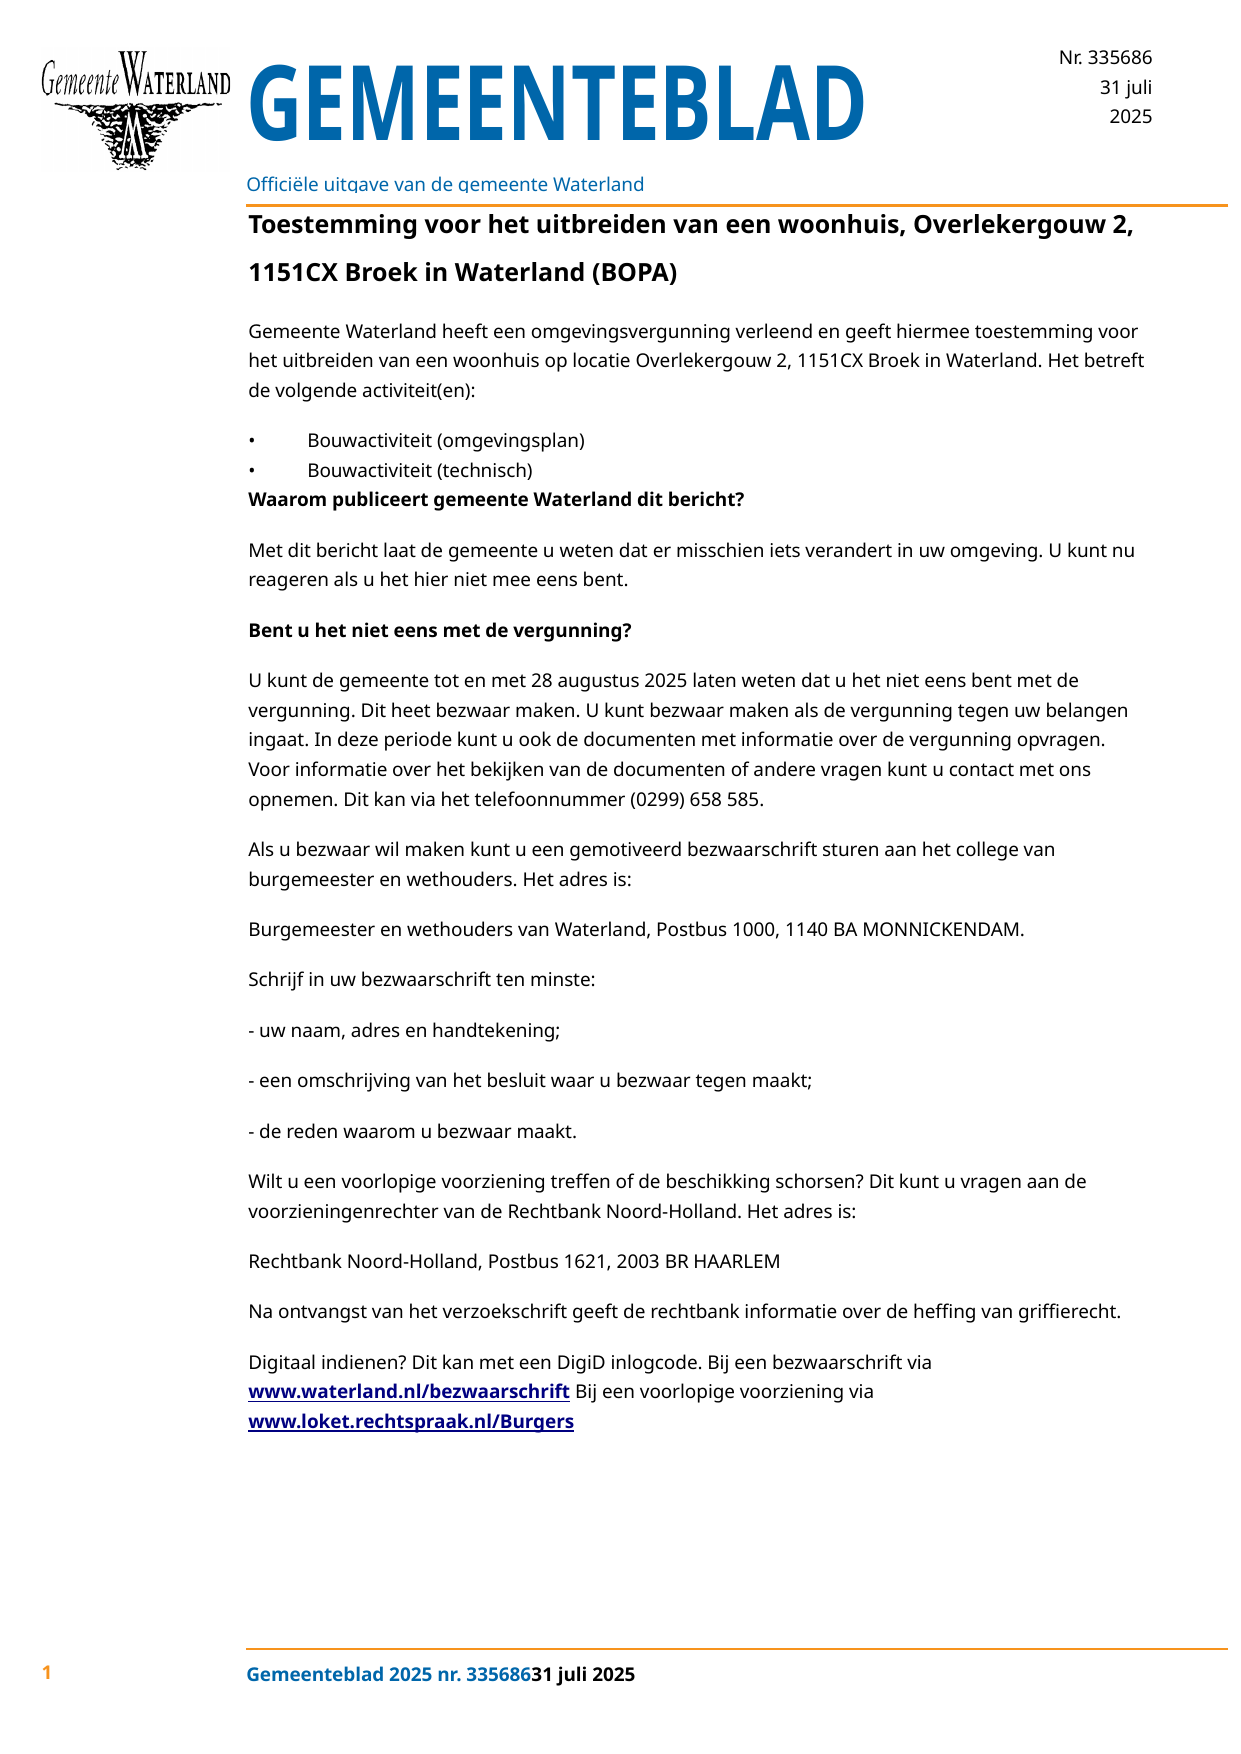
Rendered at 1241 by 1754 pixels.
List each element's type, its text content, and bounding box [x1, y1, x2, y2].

text - een omschrijving van het besluit waar u bezwaar tegen maakt; [248, 1067, 1152, 1093]
text Toestemming voor het uitbreiden van een woonhuis, Overlekergouw 2, 1151CX Broek in Waterland (BOPA) [248, 207, 1152, 288]
text Rechtbank Noord-Holland, Postbus 1621, 2003 BR HAARLEM [248, 1248, 1152, 1274]
text Bent u het niet eens met de vergunning? [248, 617, 1152, 643]
text Gemeente Waterland heeft een omgevingsvergunning verleend en geeft hiermee toestemming voor het uitbreiden van een woonhuis op locatie Overlekergouw 2, 1151CX Broek in Waterland. Het betreft de volgende activiteit(en): [248, 318, 1152, 403]
text - uw naam, adres en handtekening; [248, 1017, 1152, 1043]
text Als u bezwaar wil maken kunt u een gemotiveerd bezwaarschrift sturen aan het college van burgemeester en wethouders. Het adres is: [248, 836, 1152, 892]
text U kunt de gemeente tot en met 28 augustus 2025 laten weten dat u het niet eens bent met de vergunning. Dit heet bezwaar maken. U kunt bezwaar maken als de vergunning tegen uw belangen ingaat. In deze periode kunt u ook de documenten met informatie over de vergunning opvragen. Voor informatie over het bekijken van de documenten of andere vragen kunt u contact met ons opnemen. Dit kan via het telefoonnummer (0299) 658 585. [248, 667, 1152, 812]
list Bouwactiviteit (omgevingsplan) [248, 427, 1152, 453]
text Wilt u een voorlopige voorziening treffen of de beschikking schorsen? Dit kunt u vragen aan de voorzieningenrechter van de Rechtbank Noord-Holland. Het adres is: [248, 1168, 1152, 1224]
text Waarom publiceert gemeente Waterland dit bericht? [248, 487, 1152, 512]
text Na ontvangst van het verzoekschrift geeft de rechtbank informatie over de heffing van griffierecht. [248, 1299, 1152, 1324]
text Met dit bericht laat de gemeente u weten dat er misschien iets verandert in uw omgeving. U kunt nu reageren als u het hier niet mee eens bent. [248, 537, 1152, 592]
text Schrijf in uw bezwaarschrift ten minste: [248, 967, 1152, 992]
text Digitaal indienen? Dit kan met een DigiD inlogcode. Bij een bezwaarschrift via www.waterland.nl/bezwaarschrift Bij een voorlopige voorziening via www.loket.rechtspraak.nl/Burgers [248, 1349, 1152, 1434]
text Burgemeester en wethouders van Waterland, Postbus 1000, 1140 BA MONNICKENDAM. [248, 916, 1152, 942]
text - de reden waarom u bezwaar maakt. [248, 1118, 1152, 1144]
list Bouwactiviteit (technisch) [248, 457, 1152, 483]
picture [41, 47, 231, 172]
